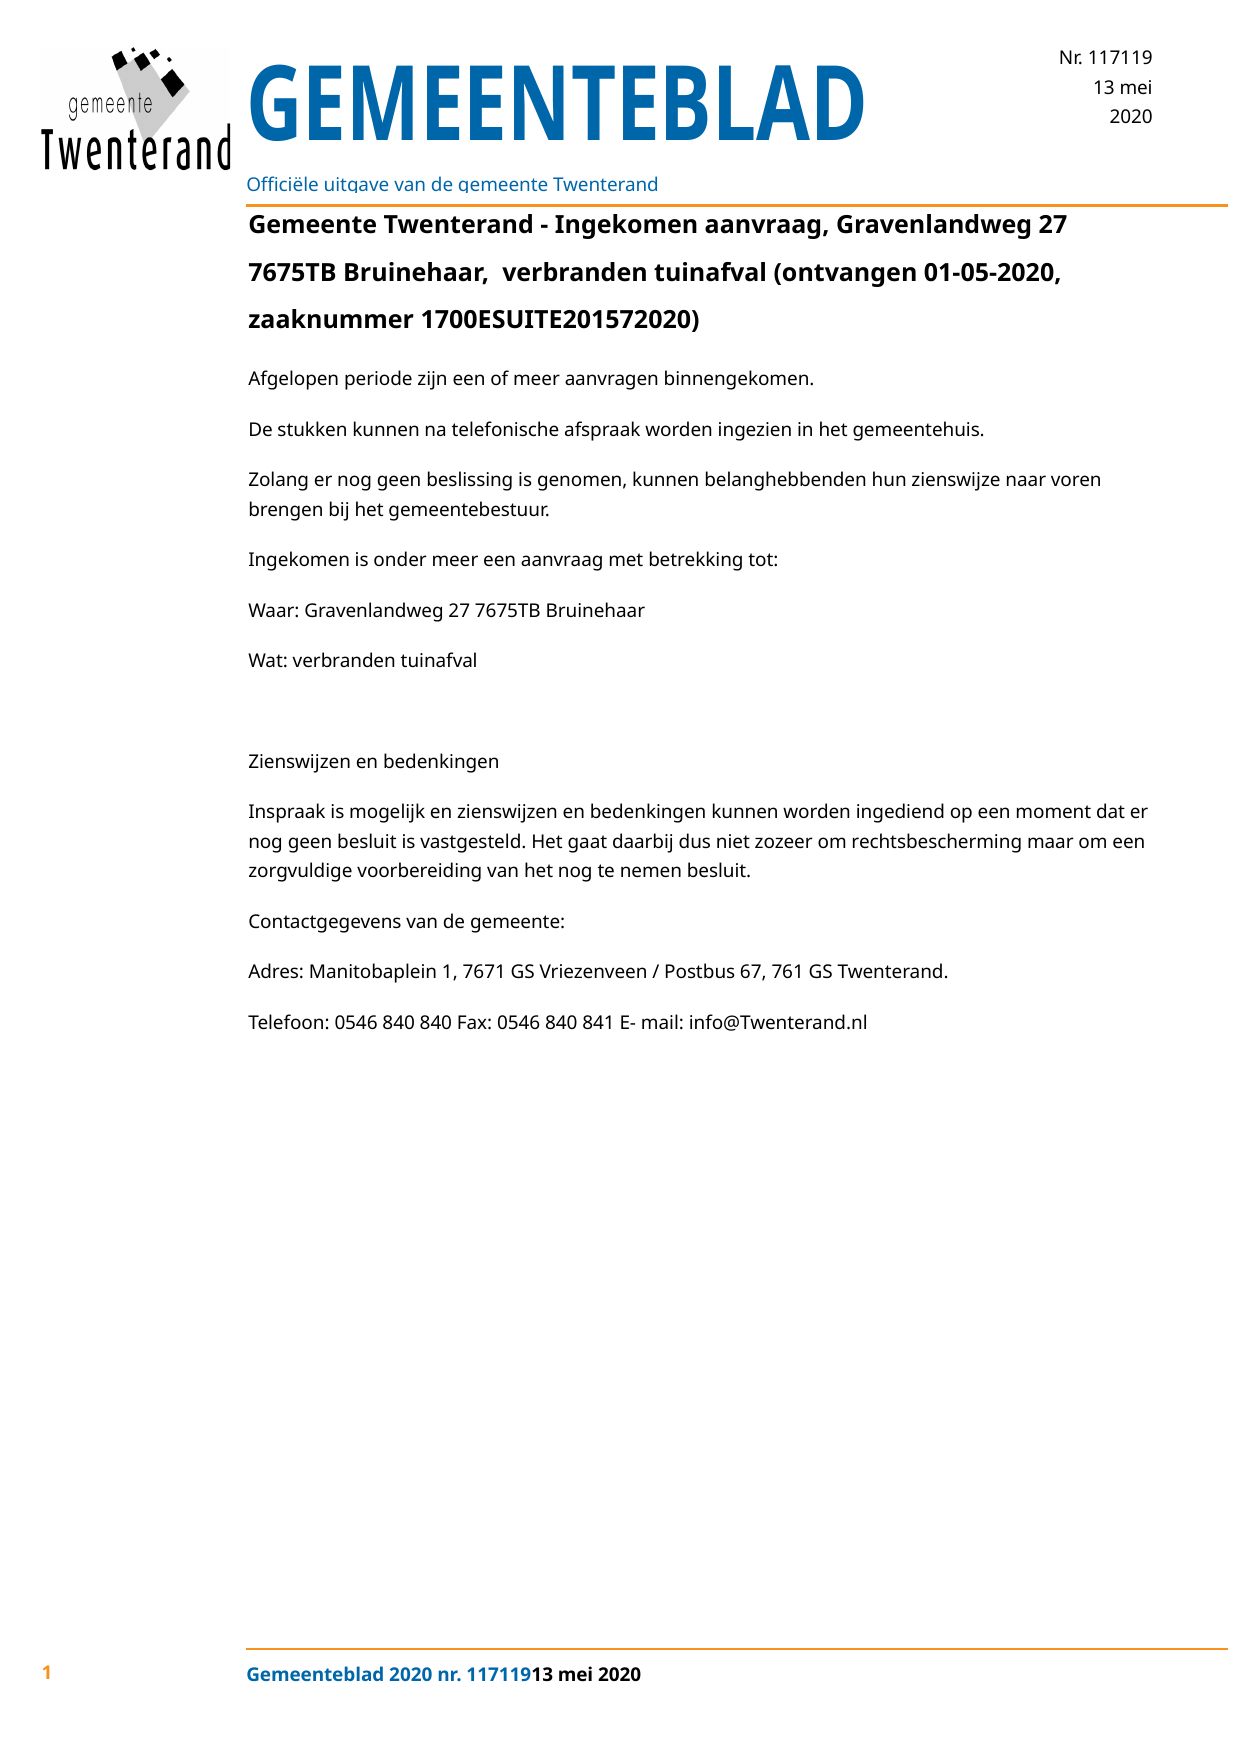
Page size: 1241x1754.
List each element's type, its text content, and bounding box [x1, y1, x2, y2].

text Telefoon: 0546 840 840 Fax: 0546 840 841 E- mail: info@Twenterand.nl [248, 1009, 1152, 1034]
text Waar: Gravenlandweg 27 7675TB Bruinehaar [248, 597, 1152, 622]
text De stukken kunnen na telefonische afspraak worden ingezien in het gemeentehuis. [248, 416, 1152, 442]
text Zolang er nog geen beslissing is genomen, kunnen belanghebbenden hun zienswijze naar voren brengen bij het gemeentebestuur. [248, 466, 1152, 522]
text Wat: verbranden tuinafval [248, 647, 1152, 673]
picture [41, 47, 231, 172]
text Ingekomen is onder meer een aanvraag met betrekking tot: [248, 546, 1152, 572]
text Zienswijzen en bedenkingen [248, 748, 1152, 774]
text Contactgegevens van de gemeente: [248, 908, 1152, 934]
text Inspraak is mogelijk en zienswijzen en bedenkingen kunnen worden ingediend op een moment dat er nog geen besluit is vastgesteld. Het gaat daarbij dus niet zozeer om rechtsbescherming maar om een zorgvuldige voorbereiding van het nog te nemen besluit. [248, 798, 1152, 883]
text Adres: Manitobaplein 1, 7671 GS Vriezenveen / Postbus 67, 761 GS Twenterand. [248, 958, 1152, 984]
text Afgelopen periode zijn een of meer aanvragen binnengekomen. [248, 366, 1152, 391]
text Gemeente Twenterand - Ingekomen aanvraag, Gravenlandweg 27 7675TB Bruinehaar, verbranden tuinafval (ontvangen 01-05-2020, zaaknummer 1700ESUITE201572020) [248, 207, 1152, 336]
